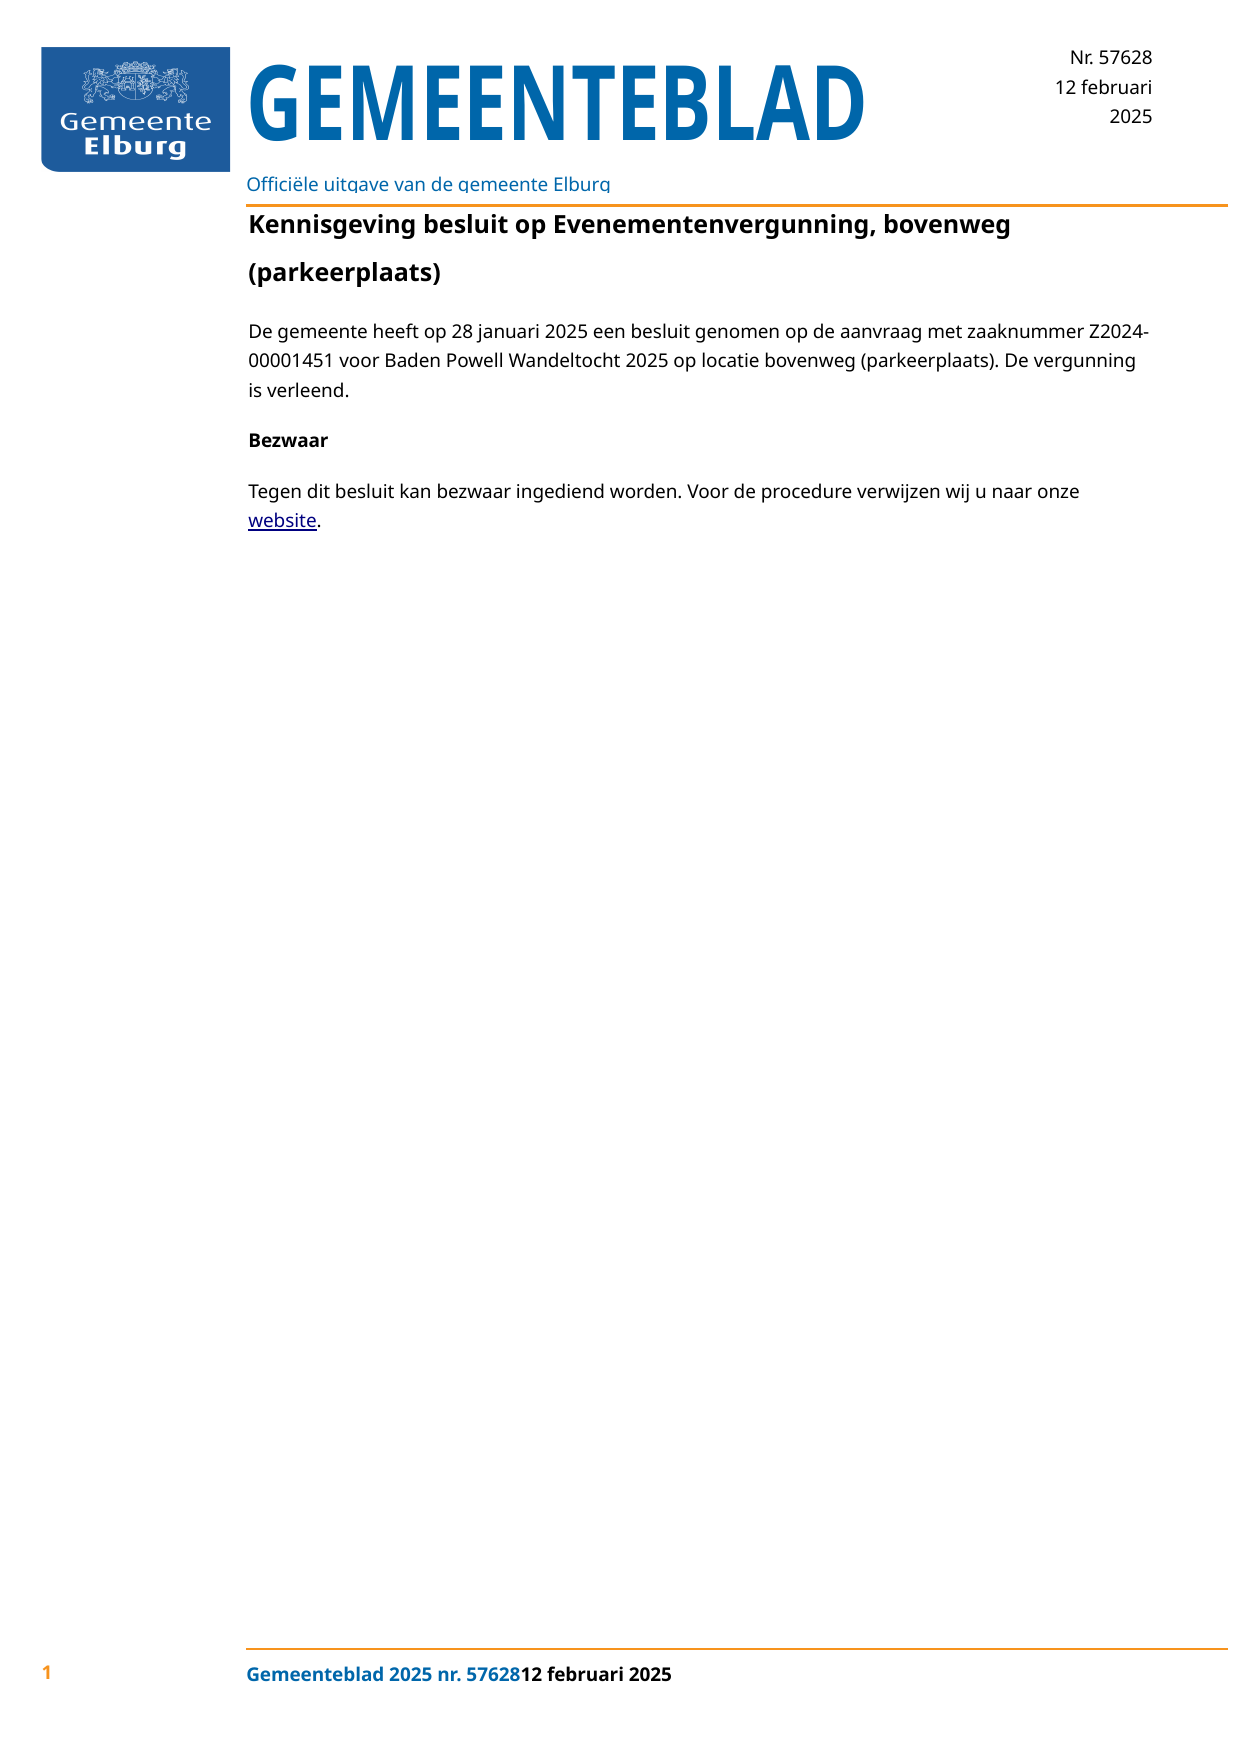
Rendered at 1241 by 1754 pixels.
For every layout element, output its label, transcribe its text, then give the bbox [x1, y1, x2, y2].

text De gemeente heeft op 28 januari 2025 een besluit genomen op de aanvraag met zaaknummer Z2024-00001451 voor Baden Powell Wandeltocht 2025 op locatie bovenweg (parkeerplaats). De vergunning is verleend. [248, 318, 1152, 403]
text Tegen dit besluit kan bezwaar ingediend worden. Voor de procedure verwijzen wij u naar onze website. [248, 478, 1152, 533]
picture [41, 47, 231, 172]
text Kennisgeving besluit op Evenementenvergunning, bovenweg (parkeerplaats) [248, 207, 1152, 288]
text Bezwaar [248, 427, 1152, 453]
